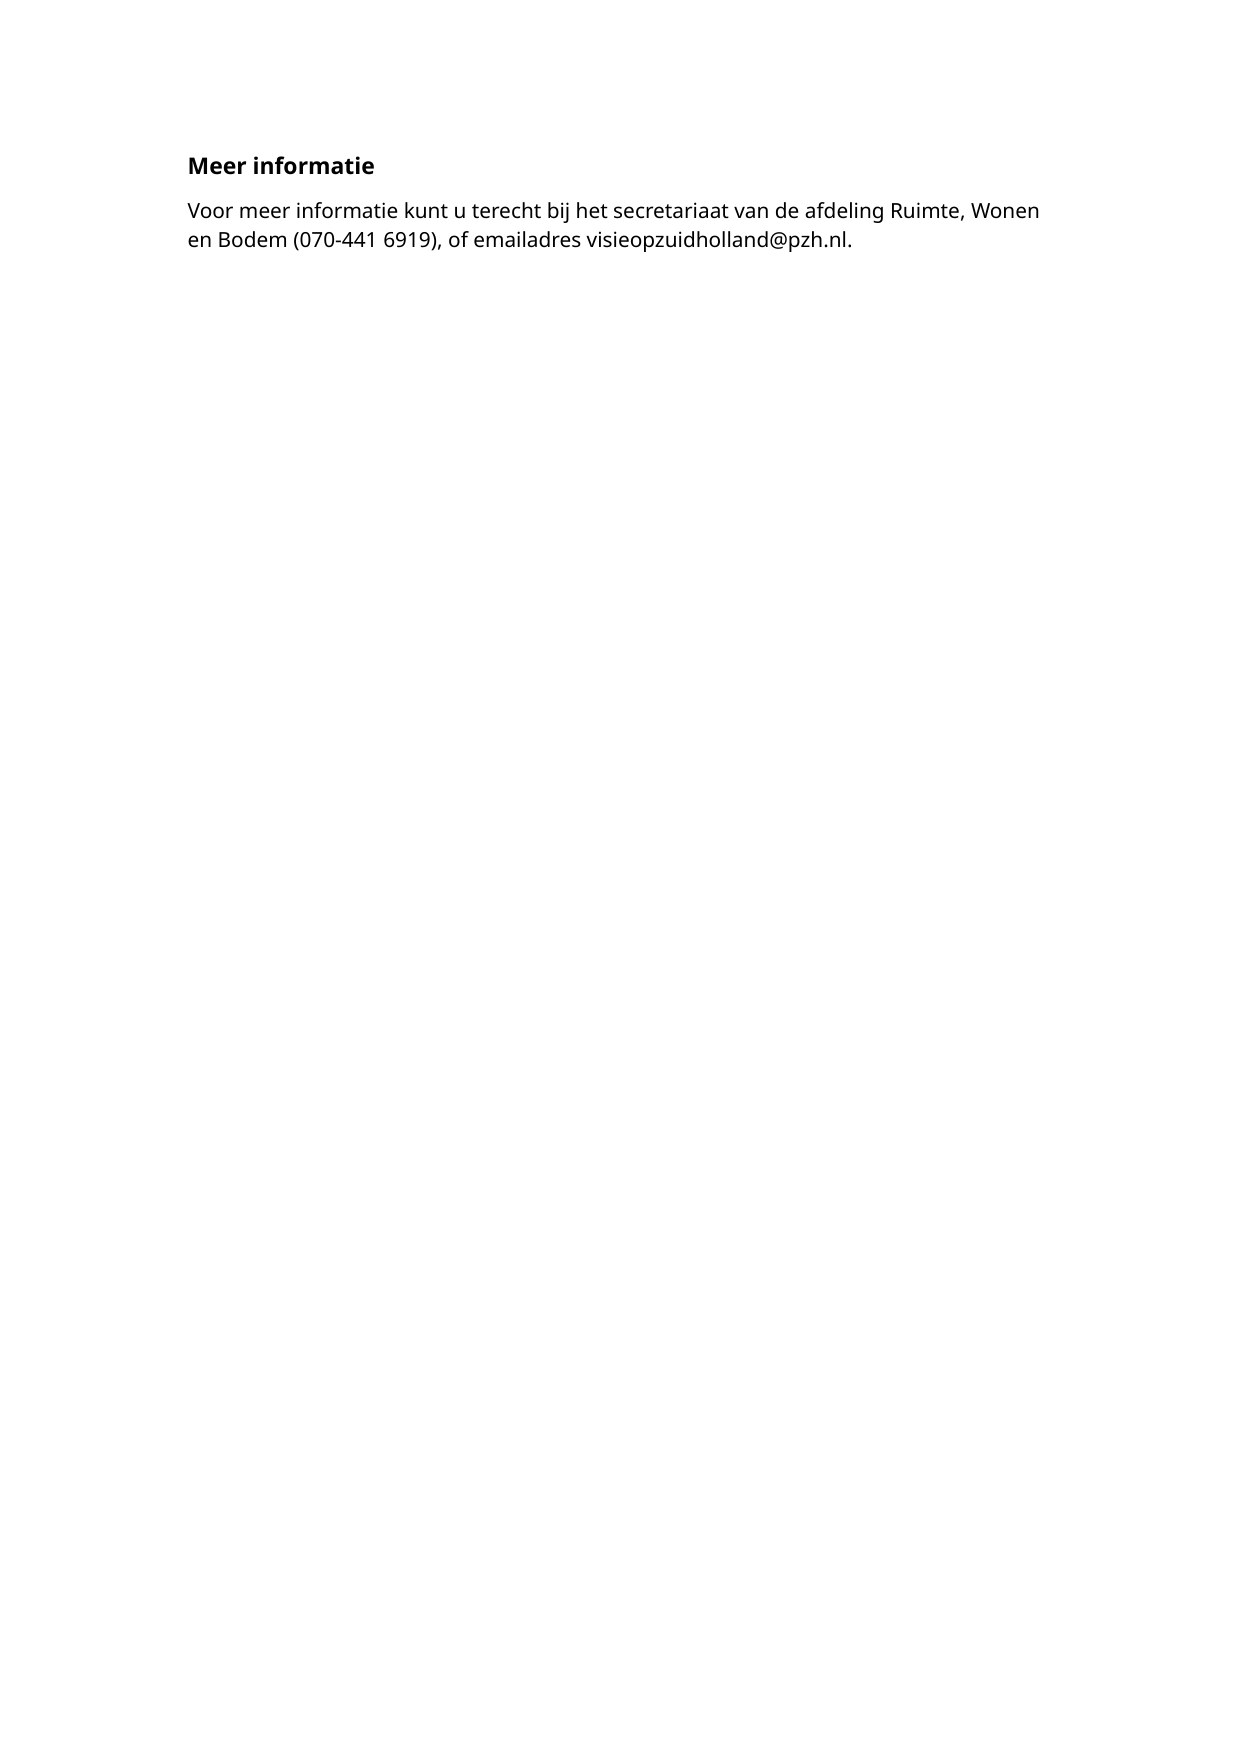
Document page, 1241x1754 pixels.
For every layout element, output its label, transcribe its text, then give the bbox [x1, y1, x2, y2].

text Voor meer informatie kunt u terecht bij het secretariaat van de afdeling Ruimte, Wonen en Bodem (070-441 6919), of emailadres visieopzuidholland@pzh.nl. [187, 196, 1053, 253]
subtitle Meer informatie [187, 150, 1053, 181]
